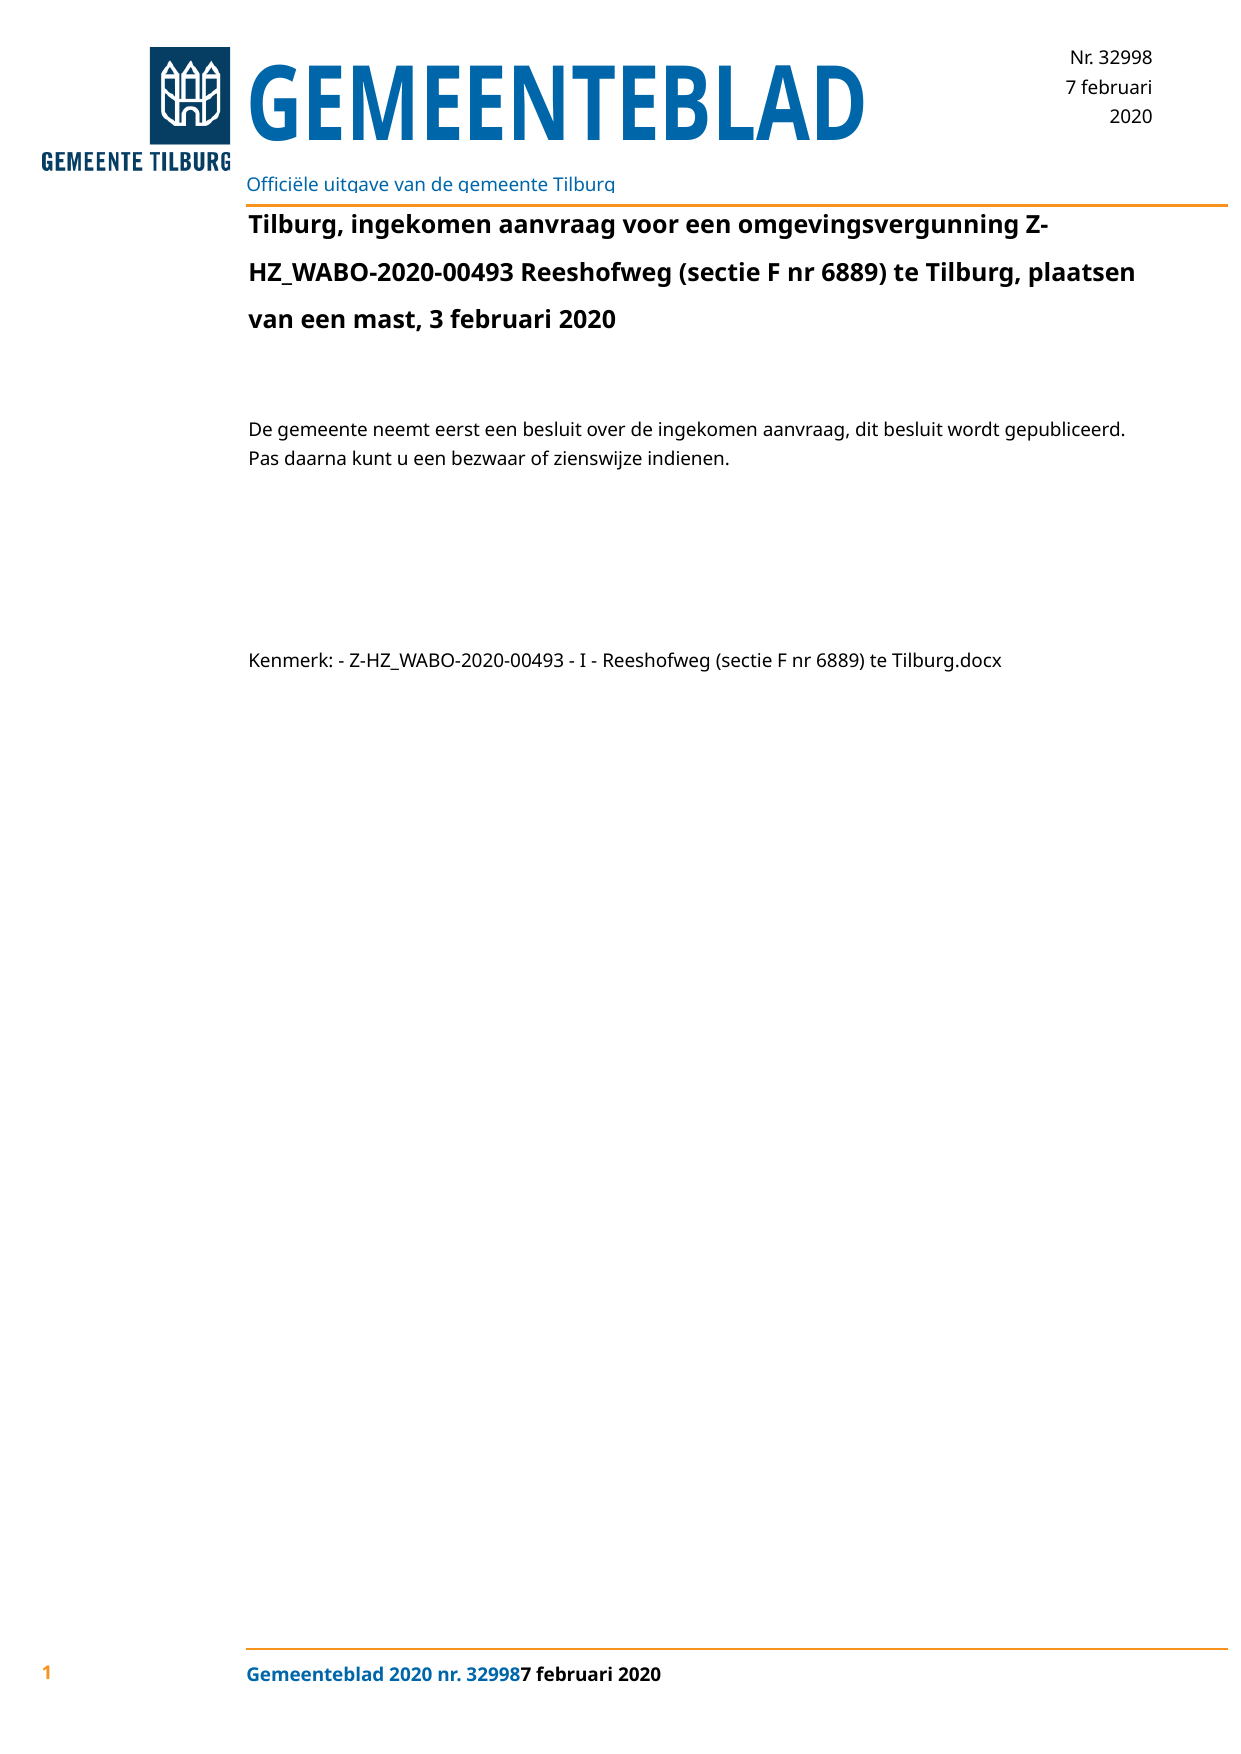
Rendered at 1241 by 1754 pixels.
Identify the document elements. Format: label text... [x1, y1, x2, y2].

text Tilburg, ingekomen aanvraag voor een omgevingsvergunning Z-HZ_WABO-2020-00493 Reeshofweg (sectie F nr 6889) te Tilburg, plaatsen van een mast, 3 februari 2020 [248, 207, 1152, 336]
picture [41, 47, 231, 172]
text Kenmerk: - Z-HZ_WABO-2020-00493 - I - Reeshofweg (sectie F nr 6889) te Tilburg.docx [248, 647, 1152, 673]
text De gemeente neemt eerst een besluit over de ingekomen aanvraag, dit besluit wordt gepubliceerd. Pas daarna kunt u een bezwaar of zienswijze indienen. [248, 416, 1152, 471]
